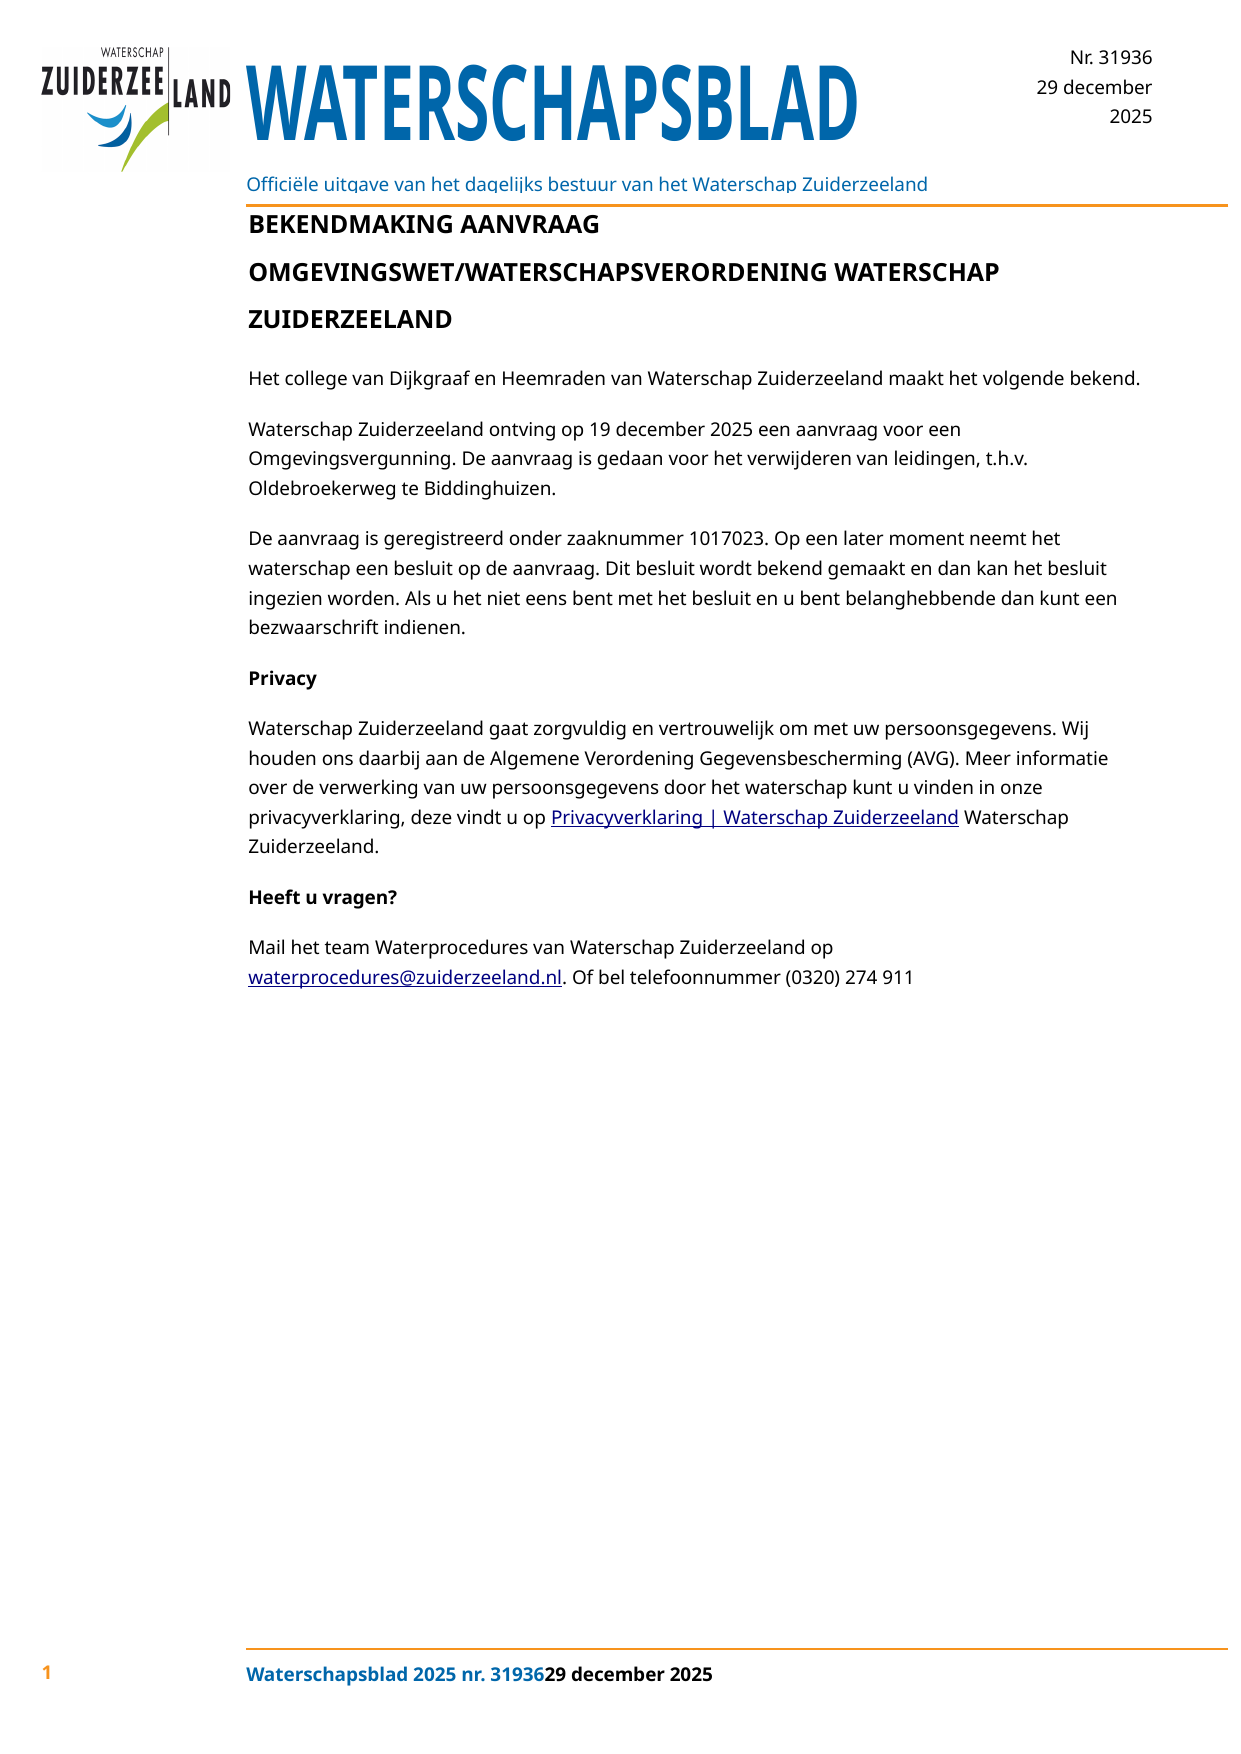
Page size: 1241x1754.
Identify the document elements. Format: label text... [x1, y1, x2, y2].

text Waterschap Zuiderzeeland ontving op 19 december 2025 een aanvraag voor een Omgevingsvergunning. De aanvraag is gedaan voor het verwijderen van leidingen, t.h.v. Oldebroekerweg te Biddinghuizen. [248, 416, 1152, 501]
text Privacy [248, 665, 1152, 690]
text Het college van Dijkgraaf en Heemraden van Waterschap Zuiderzeeland maakt het volgende bekend. [248, 366, 1152, 391]
picture [41, 47, 231, 172]
text Heeft u vragen? [248, 884, 1152, 909]
text BEKENDMAKING AANVRAAG OMGEVINGSWET/WATERSCHAPSVERORDENING WATERSCHAP ZUIDERZEELAND [248, 207, 1152, 336]
text Waterschap Zuiderzeeland gaat zorgvuldig en vertrouwelijk om met uw persoonsgegevens. Wij houden ons daarbij aan de Algemene Verordening Gegevensbescherming (AVG). Meer informatie over de verwerking van uw persoonsgegevens door het waterschap kunt u vinden in onze privacyverklaring, deze vindt u op Privacyverklaring | Waterschap Zuiderzeeland Waterschap Zuiderzeeland. [248, 715, 1152, 859]
text Mail het team Waterprocedures van Waterschap Zuiderzeeland op waterprocedures@zuiderzeeland.nl. Of bel telefoonnummer (0320) 274 911 [248, 934, 1152, 989]
text De aanvraag is geregistreerd onder zaaknummer 1017023. Op een later moment neemt het waterschap een besluit op de aanvraag. Dit besluit wordt bekend gemaakt en dan kan het besluit ingezien worden. Als u het niet eens bent met het besluit en u bent belanghebbende dan kunt een bezwaarschrift indienen. [248, 526, 1152, 640]
